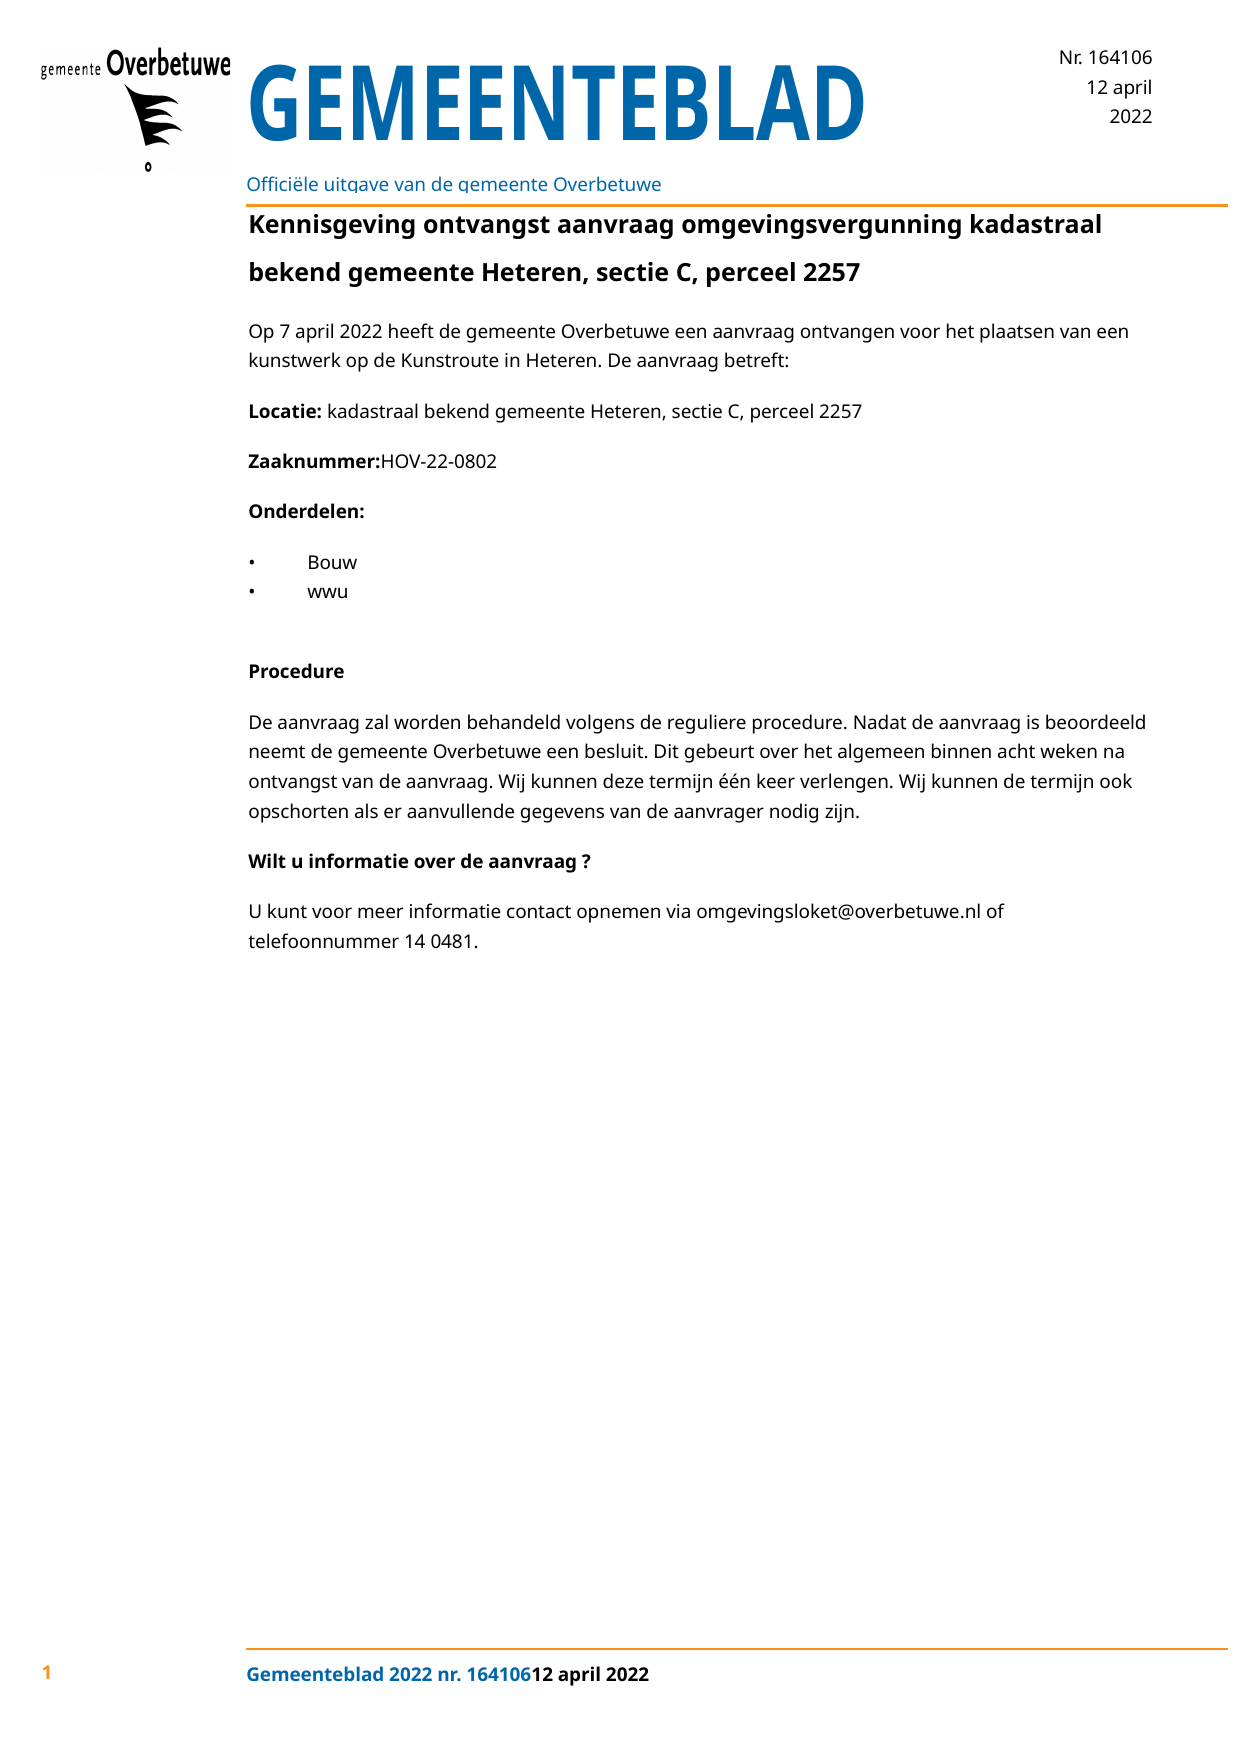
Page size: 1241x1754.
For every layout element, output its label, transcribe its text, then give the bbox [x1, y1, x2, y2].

text U kunt voor meer informatie contact opnemen via omgevingsloket@overbetuwe.nl of telefoonnummer 14 0481. [248, 899, 1152, 954]
text Op 7 april 2022 heeft de gemeente Overbetuwe een aanvraag ontvangen voor het plaatsen van een kunstwerk op de Kunstroute in Heteren. De aanvraag betreft: [248, 318, 1152, 373]
picture [41, 47, 231, 172]
text Wilt u informatie over de aanvraag ? [248, 848, 1152, 874]
text Locatie: kadastraal bekend gemeente Heteren, sectie C, perceel 2257 [248, 398, 1152, 424]
text Zaaknummer:HOV-22-0802 [248, 448, 1152, 474]
text Kennisgeving ontvangst aanvraag omgevingsvergunning kadastraal bekend gemeente Heteren, sectie C, perceel 2257 [248, 207, 1152, 288]
list Bouw [248, 549, 1152, 575]
text De aanvraag zal worden behandeld volgens de reguliere procedure. Nadat de aanvraag is beoordeeld neemt de gemeente Overbetuwe een besluit. Dit gebeurt over het algemeen binnen acht weken na ontvangst van de aanvraag. Wij kunnen deze termijn één keer verlengen. Wij kunnen de termijn ook opschorten als er aanvullende gegevens van de aanvrager nodig zijn. [248, 709, 1152, 824]
text Procedure [248, 659, 1152, 684]
list wwu [248, 579, 1152, 604]
text Onderdelen: [248, 499, 1152, 524]
